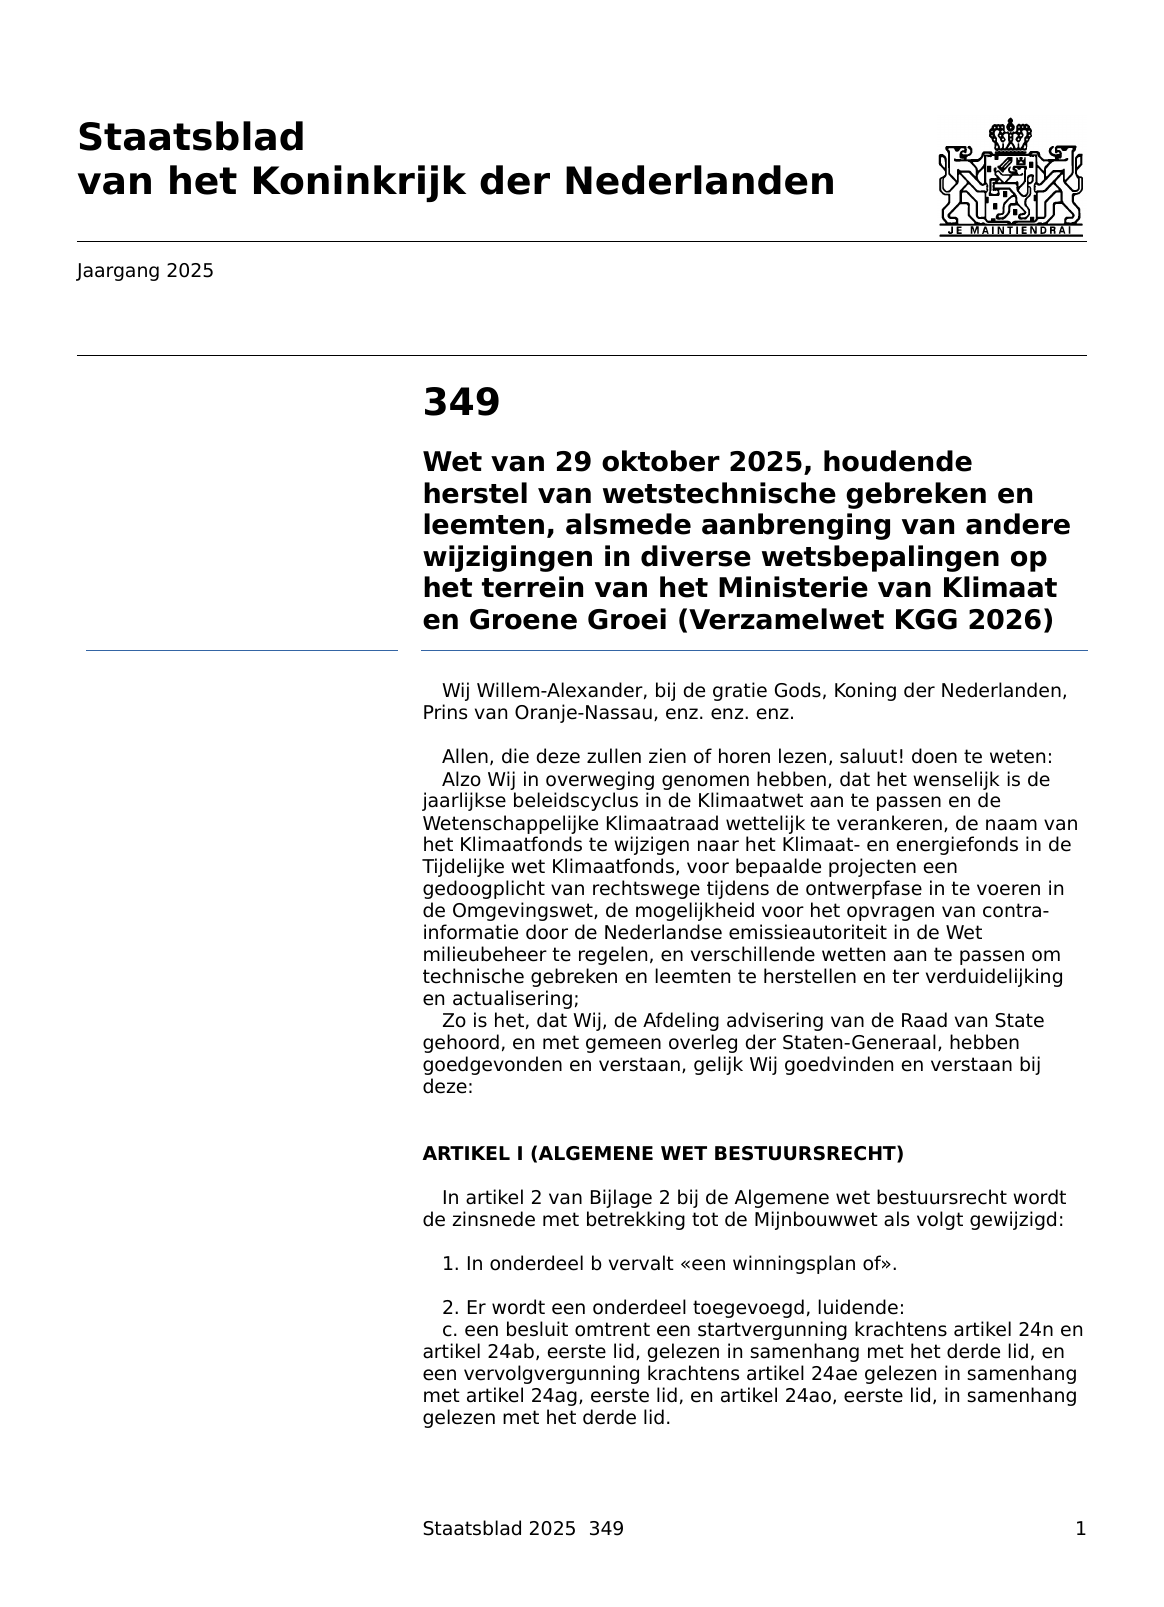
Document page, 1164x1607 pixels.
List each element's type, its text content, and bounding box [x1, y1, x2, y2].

table_cell Jaargang 2025 [77, 242, 1087, 355]
text 2. Er wordt een onderdeel toegevoegd, luidende: [422, 1297, 1087, 1319]
picture [936, 115, 1087, 240]
subtitle ARTIKEL I (ALGEMENE WET BESTUURSRECHT) [422, 1142, 1087, 1164]
text Wij Willem-Alexander, bij de gratie Gods, Koning der Nederlanden, Prins van Oranje-Nassau, enz. enz. enz. [422, 680, 1087, 724]
text Zo is het, dat Wij, de Afdeling advisering van de Raad van State gehoord, en met gemeen overleg der Staten-Generaal, hebben goedgevonden en verstaan, gelijk Wij goedvinden en verstaan bij deze: [422, 1010, 1087, 1098]
text In artikel 2 van Bijlage 2 bij de Algemene wet bestuursrecht wordt de zinsnede met betrekking tot de Mijnbouwwet als volgt gewijzigd: [422, 1187, 1087, 1231]
text Wet van 29 oktober 2025, houdende herstel van wetstechnische gebreken en leemten, alsmede aanbrenging van andere wijzigingen in diverse wetsbepalingen op het terrein van het Ministerie van Klimaat en Groene Groei (Verzamelwet KGG 2026) [422, 447, 1087, 636]
text Allen, die deze zullen zien of horen lezen, saluut! doen te weten: [422, 746, 1087, 768]
text c. een besluit omtrent een startvergunning krachtens artikel 24n en artikel 24ab, eerste lid, gelezen in samenhang met het derde lid, en een vervolgvergunning krachtens artikel 24ae gelezen in samenhang met artikel 24ag, eerste lid, en artikel 24ao, eerste lid, in samenhang gelezen met het derde lid. [422, 1319, 1087, 1429]
table_header Staatsblad van het Koninkrijk der Nederlanden [77, 100, 886, 241]
subtitle 349 [422, 381, 1087, 424]
table_header [886, 100, 1087, 241]
text Alzo Wij in overweging genomen hebben, dat het wenselijk is de jaarlijkse beleidscyclus in de Klimaatwet aan te passen en de Wetenschappelijke Klimaatraad wettelijk te verankeren, de naam van het Klimaatfonds te wijzigen naar het Klimaat- en energiefonds in de Tijdelijke wet Klimaatfonds, voor bepaalde projecten een gedoogplicht van rechtswege tijdens de ontwerpfase in te voeren in de Omgevingswet, de mogelijkheid voor het opvragen van contra-informatie door de Nederlandse emissieautoriteit in de Wet milieubeheer te regelen, en verschillende wetten aan te passen om technische gebreken en leemten te herstellen en ter verduidelijking en actualisering; [422, 768, 1087, 1010]
text 1. In onderdeel b vervalt «een winningsplan of». [422, 1253, 1087, 1275]
